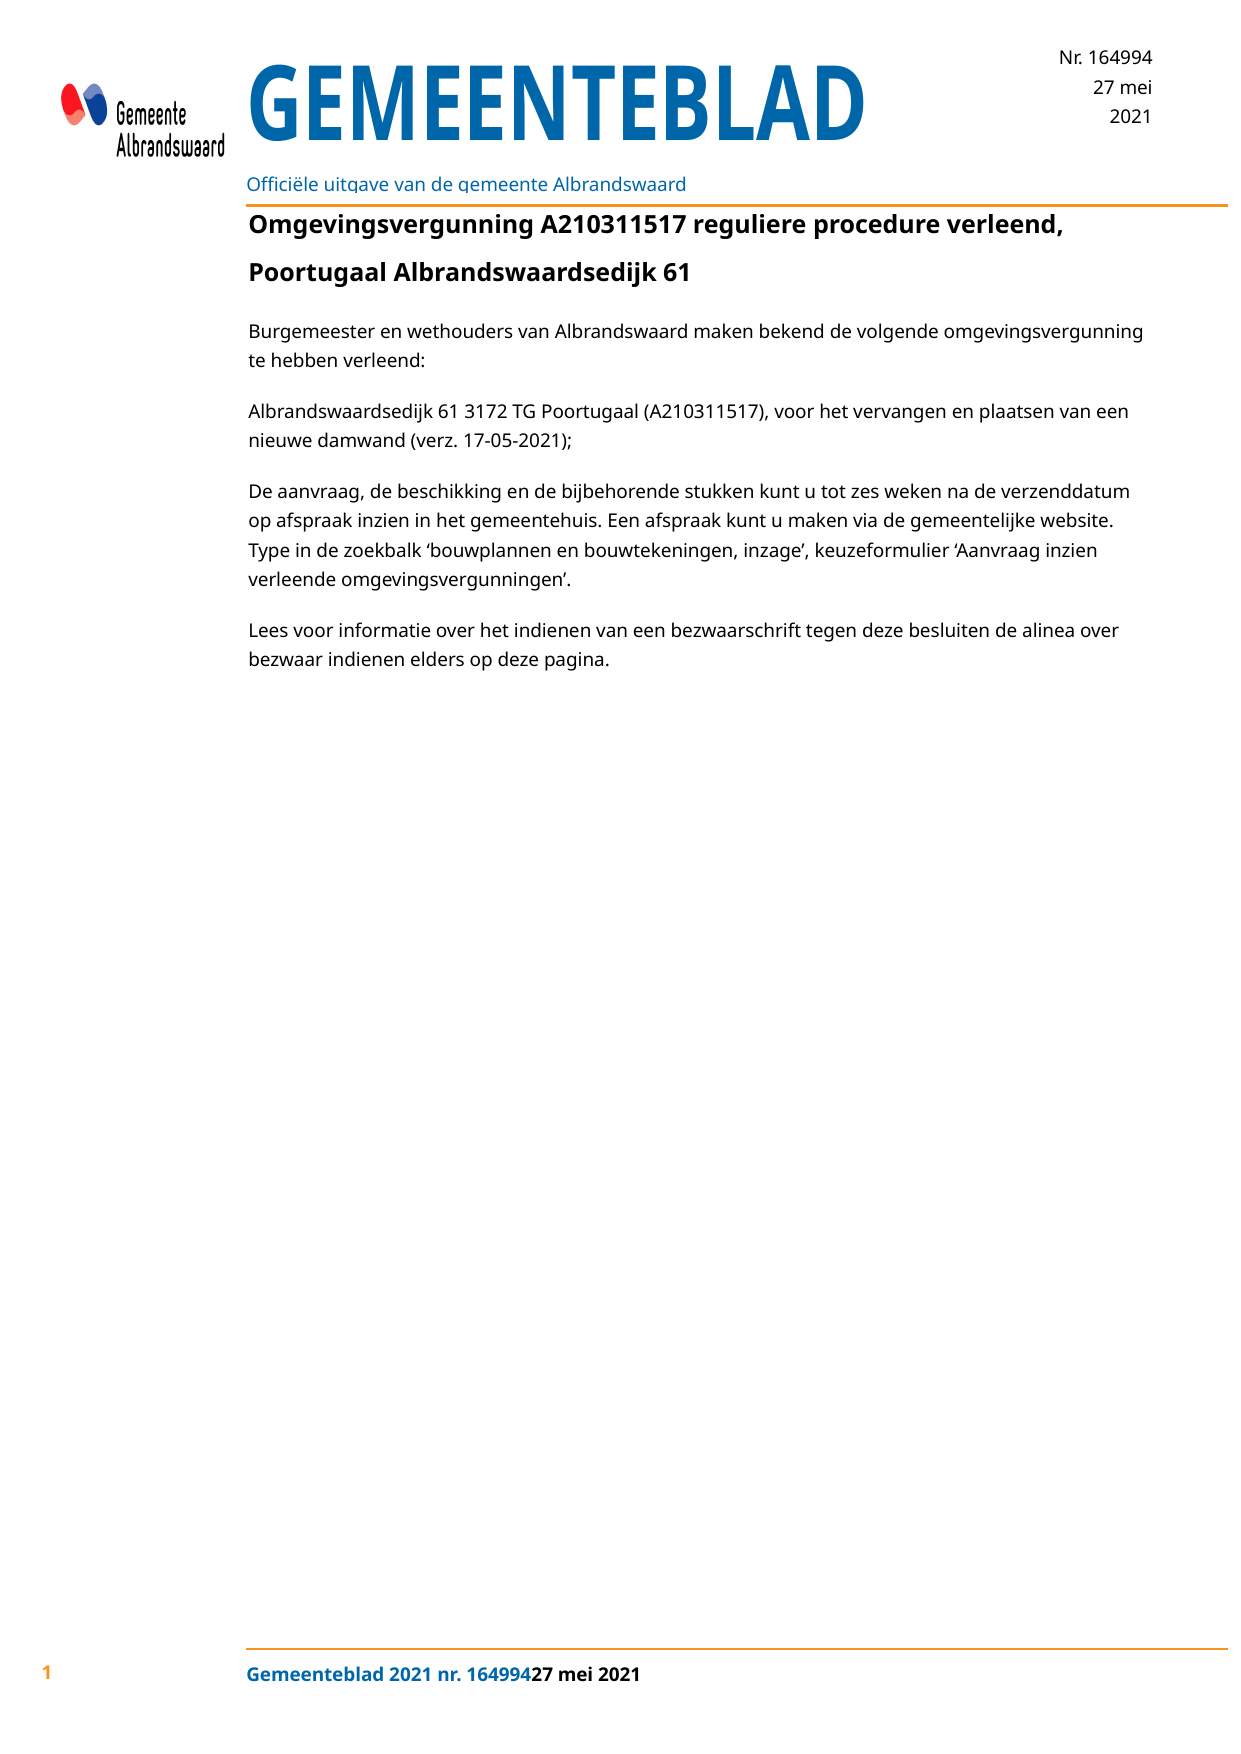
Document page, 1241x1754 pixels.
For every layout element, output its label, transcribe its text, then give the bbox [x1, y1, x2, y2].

picture [41, 47, 231, 172]
text Lees voor informatie over het indienen van een bezwaarschrift tegen deze besluiten de alinea over bezwaar indienen elders op deze pagina. [248, 617, 1152, 672]
text De aanvraag, de beschikking en de bijbehorende stukken kunt u tot zes weken na de verzenddatum op afspraak inzien in het gemeentehuis. Een afspraak kunt u maken via de gemeentelijke website. Type in de zoekbalk ‘bouwplannen en bouwtekeningen, inzage’, keuzeformulier ‘Aanvraag inzien verleende omgevingsvergunningen’. [248, 478, 1152, 592]
text Omgevingsvergunning A210311517 reguliere procedure verleend, Poortugaal Albrandswaardsedijk 61 [248, 207, 1152, 288]
text Albrandswaardsedijk 61 3172 TG Poortugaal (A210311517), voor het vervangen en plaatsen van een nieuwe damwand (verz. 17-05-2021); [248, 398, 1152, 453]
text Burgemeester en wethouders van Albrandswaard maken bekend de volgende omgevingsvergunning te hebben verleend: [248, 318, 1152, 373]
